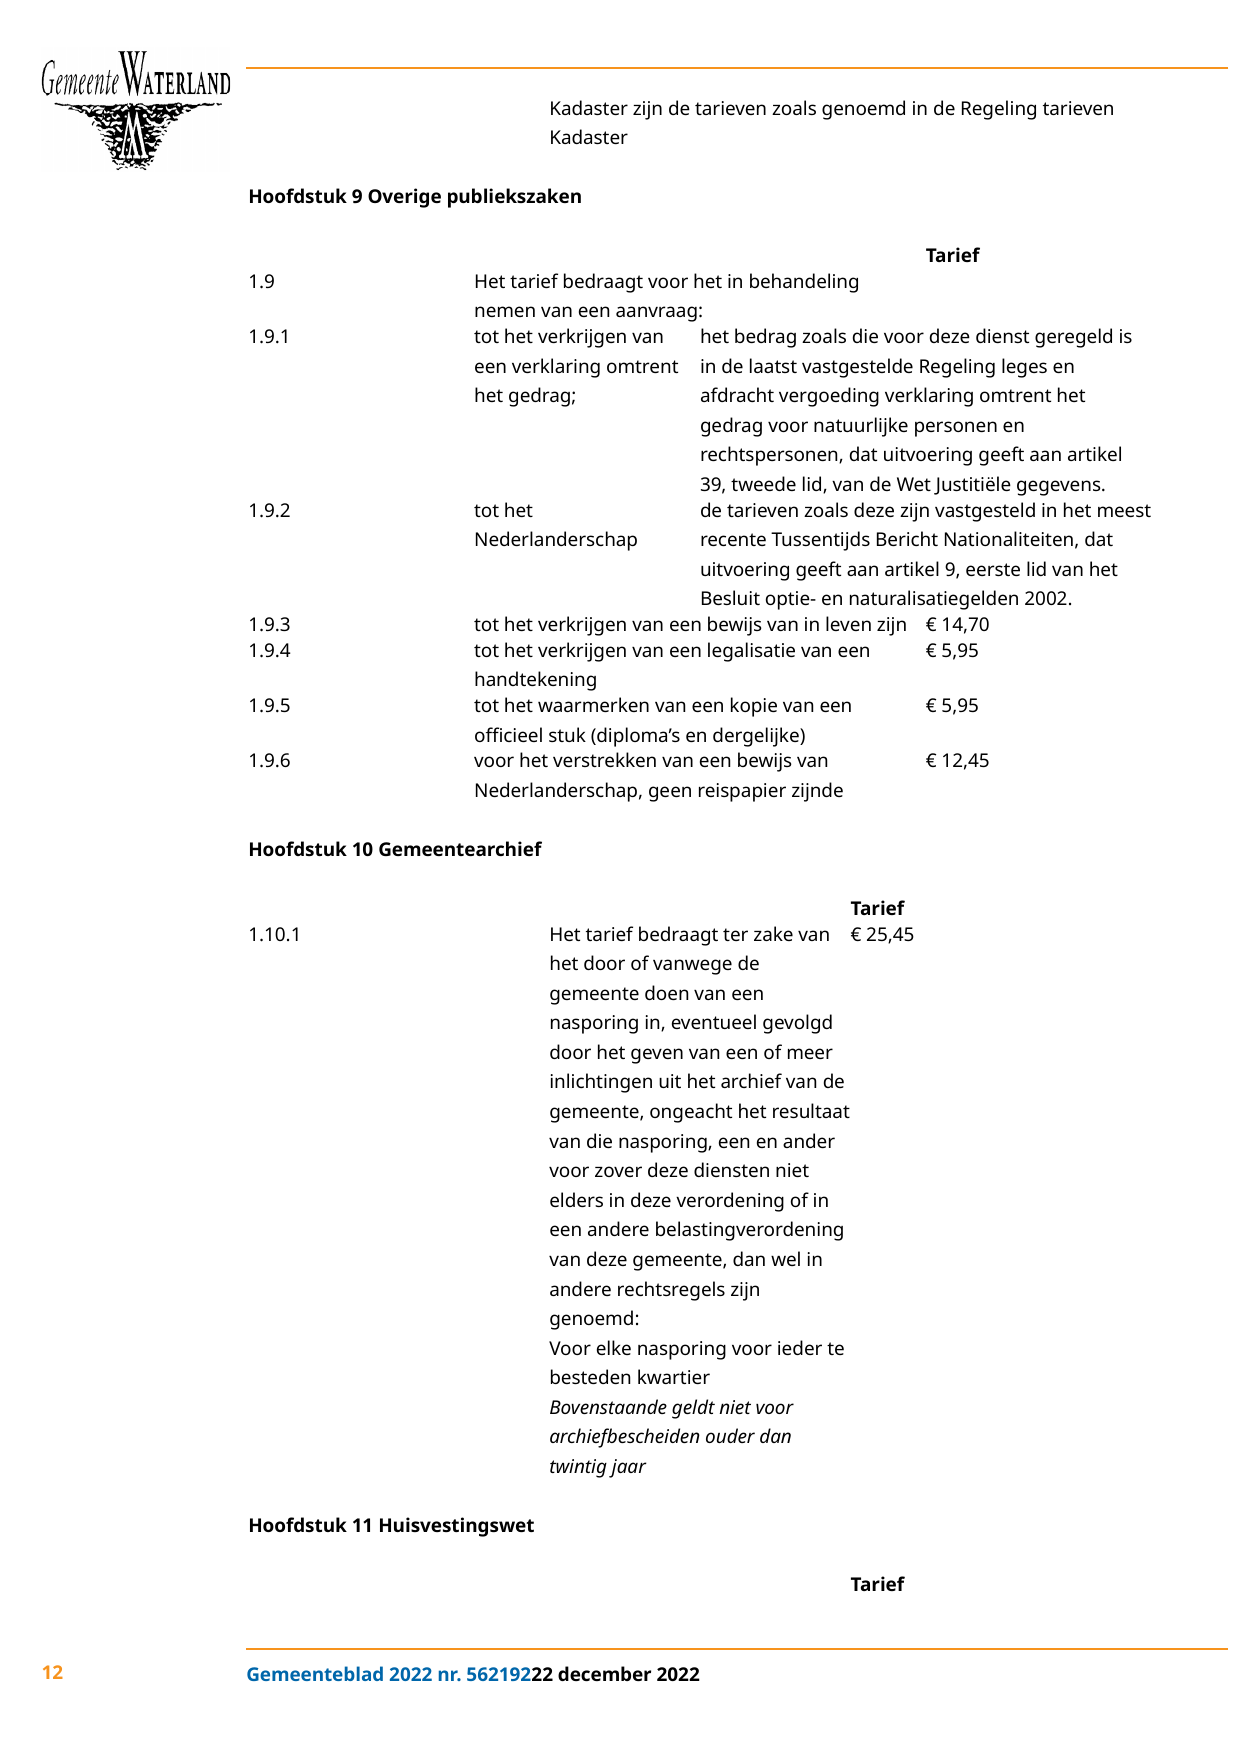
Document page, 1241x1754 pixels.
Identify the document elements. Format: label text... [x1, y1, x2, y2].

table_cell tot het verkrijgen van een legalisatie van een handtekening [474, 637, 926, 692]
table_cell 1.9.6 [248, 748, 474, 803]
table_cell Het tarief bedraagt ter zake van het door of vanwege de gemeente doen van een nasporing in, eventueel gevolgd door het geven van een of meer inlichtingen uit het archief van de gemeente, ongeacht het resultaat van die nasporing, een en ander voor zover deze diensten niet elders in deze verordening of in een andere belastingverordening van deze gemeente, dan wel in andere rechtsregels zijn genoemd: Voor elke nasporing voor ieder te besteden kwartier Bovenstaande geldt niet voor archiefbescheiden ouder dan twintig jaar [549, 921, 850, 1479]
table_cell het bedrag zoals die voor deze dienst geregeld is in de laatst vastgestelde Regeling leges en afdracht vergoeding verklaring omtrent het gedrag voor natuurlijke personen en rechtspersonen, dat uitvoering geeft aan artikel 39, tweede lid, van de Wet Justitiële gegevens. [700, 323, 1152, 497]
table_header [248, 1571, 850, 1597]
table_cell [926, 268, 1152, 323]
table_cell 1.9.3 [248, 611, 474, 637]
text Hoofdstuk 9 Overige publiekszaken [248, 183, 1152, 209]
table_cell voor het verstrekken van een bewijs van Nederlanderschap, geen reispapier zijnde [474, 748, 926, 803]
table_header Tarief [850, 1571, 1152, 1597]
table_cell [248, 95, 549, 150]
table_cell 1.9.2 [248, 497, 474, 611]
table_cell tot het Nederlanderschap [474, 497, 700, 611]
table_cell Kadaster zijn de tarieven zoals genoemd in de Regeling tarieven Kadaster [549, 95, 1152, 150]
table_header [248, 895, 850, 921]
table_cell tot het verkrijgen van een verklaring omtrent het gedrag; [474, 323, 700, 497]
table_cell € 5,95 [926, 637, 1152, 692]
table_cell € 5,95 [926, 693, 1152, 748]
picture [41, 47, 231, 172]
table_cell 1.9.4 [248, 637, 474, 692]
text Hoofdstuk 11 Huisvestingswet [248, 1512, 1152, 1538]
table_cell tot het waarmerken van een kopie van een officieel stuk (diploma’s en dergelijke) [474, 693, 926, 748]
table_cell 1.9.1 [248, 323, 474, 497]
table_cell 1.10.1 [248, 921, 549, 1479]
table_header Tarief [926, 242, 1152, 268]
text Hoofdstuk 10 Gemeentearchief [248, 836, 1152, 862]
table_cell 1.9 [248, 268, 474, 323]
table_cell tot het verkrijgen van een bewijs van in leven zijn [474, 611, 926, 637]
table_cell de tarieven zoals deze zijn vastgesteld in het meest recente Tussentijds Bericht Nationaliteiten, dat uitvoering geeft aan artikel 9, eerste lid van het Besluit optie- en naturalisatiegelden 2002. [700, 497, 1152, 611]
table_cell € 25,45 [850, 921, 1152, 1479]
table_cell € 14,70 [926, 611, 1152, 637]
table_cell Het tarief bedraagt voor het in behandeling nemen van een aanvraag: [474, 268, 926, 323]
table_header Tarief [850, 895, 1152, 921]
table_cell € 12,45 [926, 748, 1152, 803]
table_header [248, 242, 926, 268]
table_cell 1.9.5 [248, 693, 474, 748]
